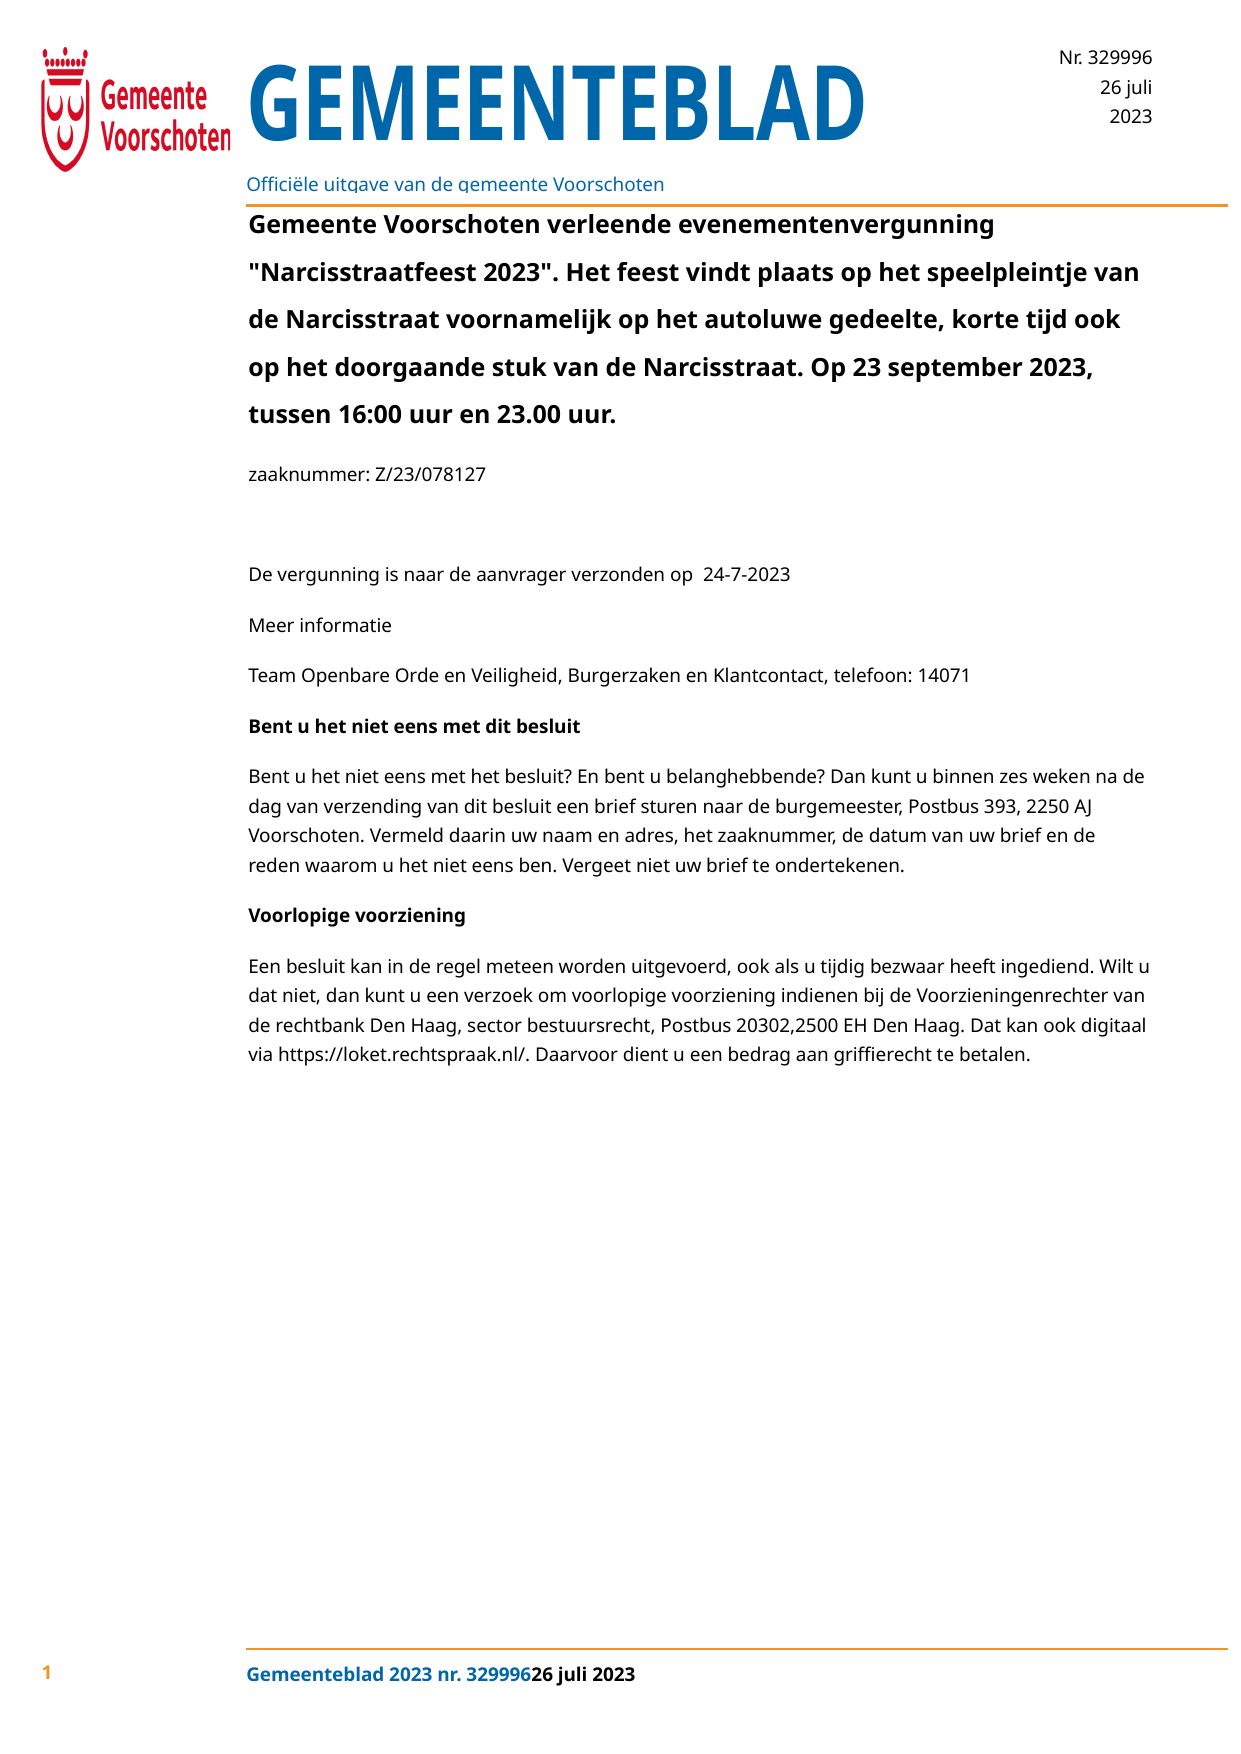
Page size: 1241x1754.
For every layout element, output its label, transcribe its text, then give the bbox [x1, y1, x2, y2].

text Gemeente Voorschoten verleende evenementenvergunning "Narcisstraatfeest 2023". Het feest vindt plaats op het speelpleintje van de Narcisstraat voornamelijk op het autoluwe gedeelte, korte tijd ook op het doorgaande stuk van de Narcisstraat. Op 23 september 2023, tussen 16:00 uur en 23.00 uur. [248, 207, 1152, 431]
text Bent u het niet eens met dit besluit [248, 713, 1152, 738]
text Meer informatie [248, 612, 1152, 638]
text Team Openbare Orde en Veiligheid, Burgerzaken en Klantcontact, telefoon: 14071 [248, 662, 1152, 688]
text zaaknummer: Z/23/078127 [248, 461, 1152, 486]
text Bent u het niet eens met het besluit? En bent u belanghebbende? Dan kunt u binnen zes weken na de dag van verzending van dit besluit een brief sturen naar de burgemeester, Postbus 393, 2250 AJ Voorschoten. Vermeld daarin uw naam en adres, het zaaknummer, de datum van uw brief en de reden waarom u het niet eens ben. Vergeet niet uw brief te ondertekenen. [248, 763, 1152, 878]
text Voorlopige voorziening [248, 902, 1152, 928]
text Een besluit kan in de regel meteen worden uitgevoerd, ook als u tijdig bezwaar heeft ingediend. Wilt u dat niet, dan kunt u een verzoek om voorlopige voorziening indienen bij de Voorzieningenrechter van de rechtbank Den Haag, sector bestuursrecht, Postbus 20302,2500 EH Den Haag. Dat kan ook digitaal via https://loket.rechtspraak.nl/. Daarvoor dient u een bedrag aan griffierecht te betalen. [248, 953, 1152, 1067]
picture [41, 47, 231, 172]
text De vergunning is naar de aanvrager verzonden op 24-7-2023 [248, 562, 1152, 587]
